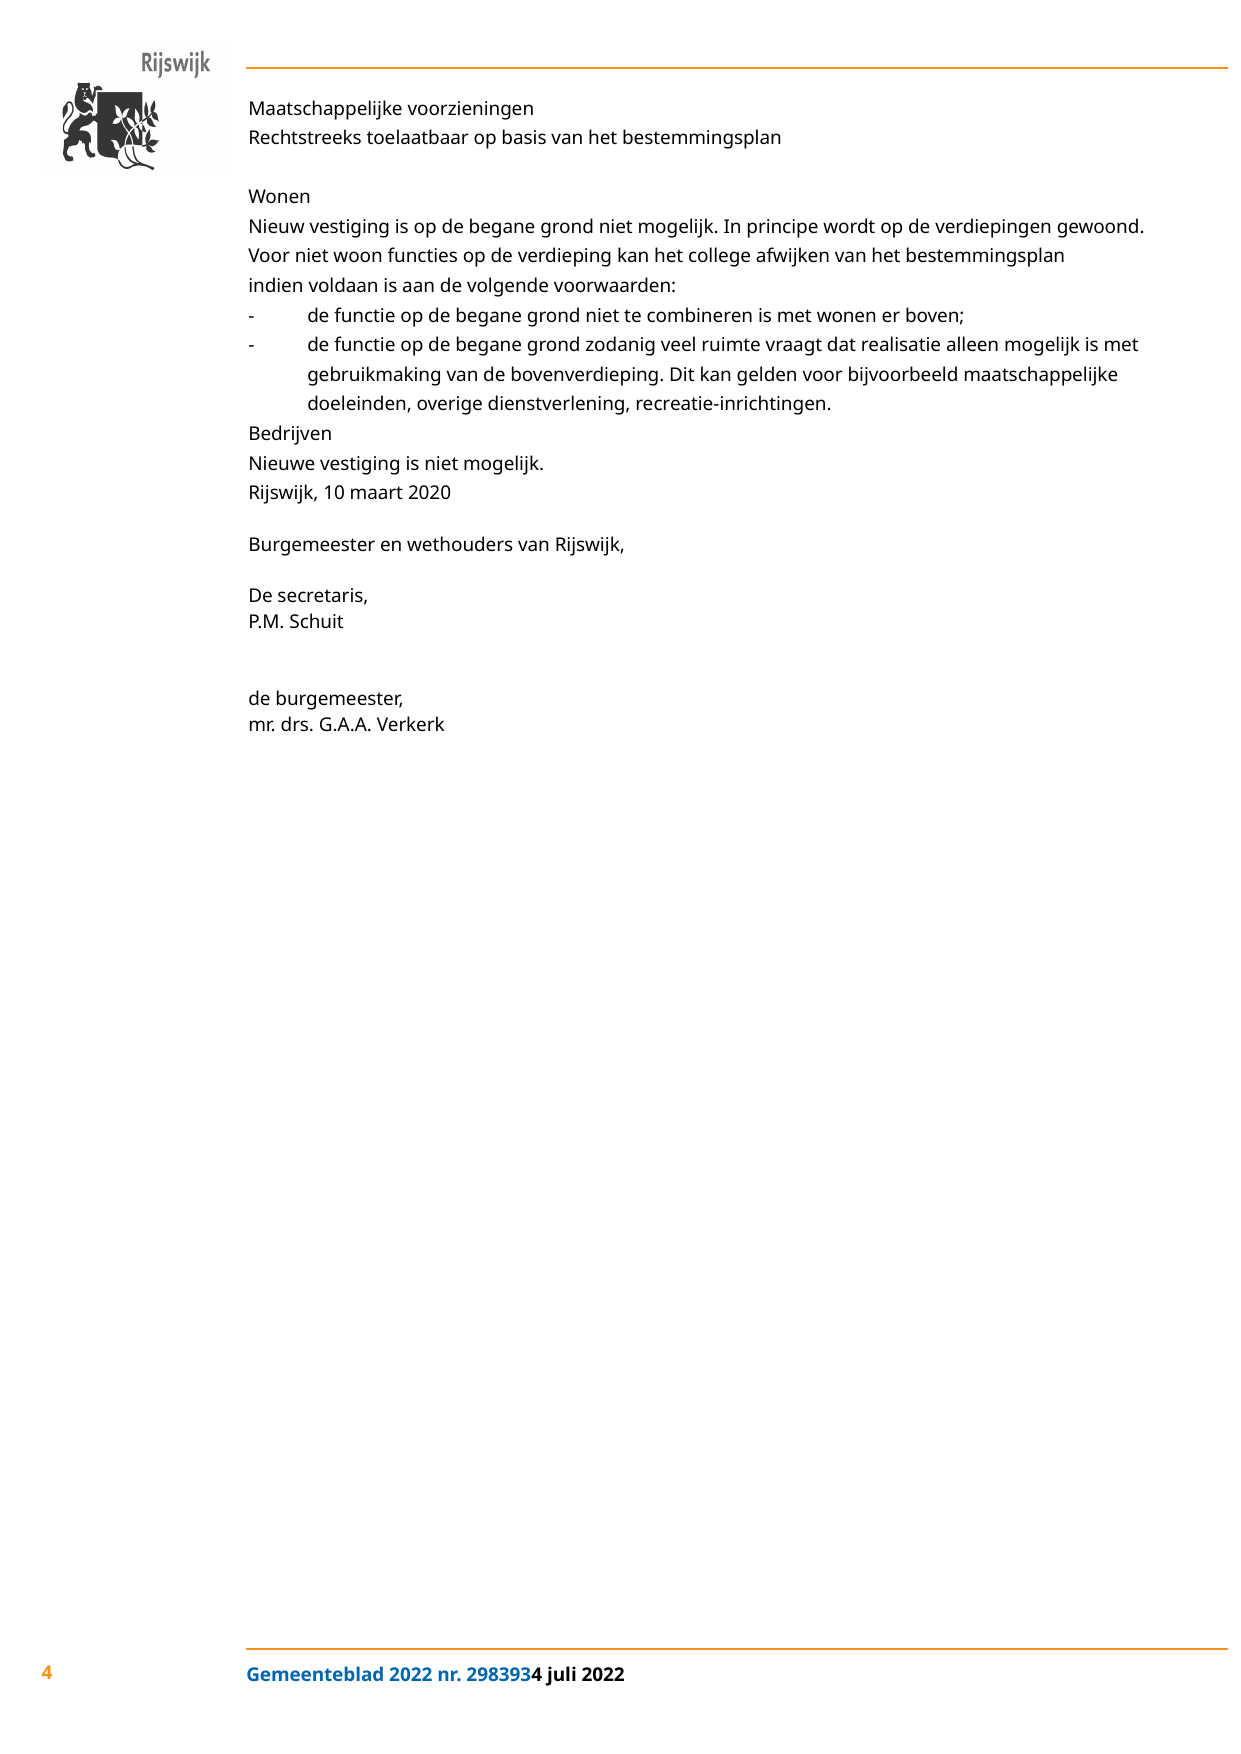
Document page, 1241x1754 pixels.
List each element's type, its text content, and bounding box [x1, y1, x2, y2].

text De secretaris, [248, 582, 1152, 608]
text Bedrijven [248, 420, 1152, 446]
text Maatschappelijke voorzieningen [248, 95, 1152, 121]
text mr. drs. G.A.A. Verkerk [248, 711, 1152, 737]
text de burgemeester, [248, 685, 1152, 711]
list de functie op de begane grond zodanig veel ruimte vraagt dat realisatie alleen mogelijk is met gebruikmaking van de bovenverdieping. Dit kan gelden voor bijvoorbeeld maatschappelijke doeleinden, overige dienstverlening, recreatie-inrichtingen. [248, 331, 1152, 416]
text indien voldaan is aan de volgende voorwaarden: [248, 272, 1152, 298]
text Burgemeester en wethouders van Rijswijk, [248, 531, 1152, 557]
text Rijswijk, 10 maart 2020 [248, 479, 1152, 505]
text Nieuwe vestiging is niet mogelijk. [248, 450, 1152, 476]
text Rechtstreeks toelaatbaar op basis van het bestemmingsplan [248, 124, 1152, 150]
text Voor niet woon functies op de verdieping kan het college afwijken van het bestemmingsplan [248, 243, 1152, 268]
text P.M. Schuit [248, 608, 1152, 634]
text Wonen [248, 183, 1152, 209]
text Nieuw vestiging is op de begane grond niet mogelijk. In principe wordt op de verdiepingen gewoond. [248, 213, 1152, 239]
list de functie op de begane grond niet te combineren is met wonen er boven; [248, 302, 1152, 328]
picture [41, 47, 231, 172]
